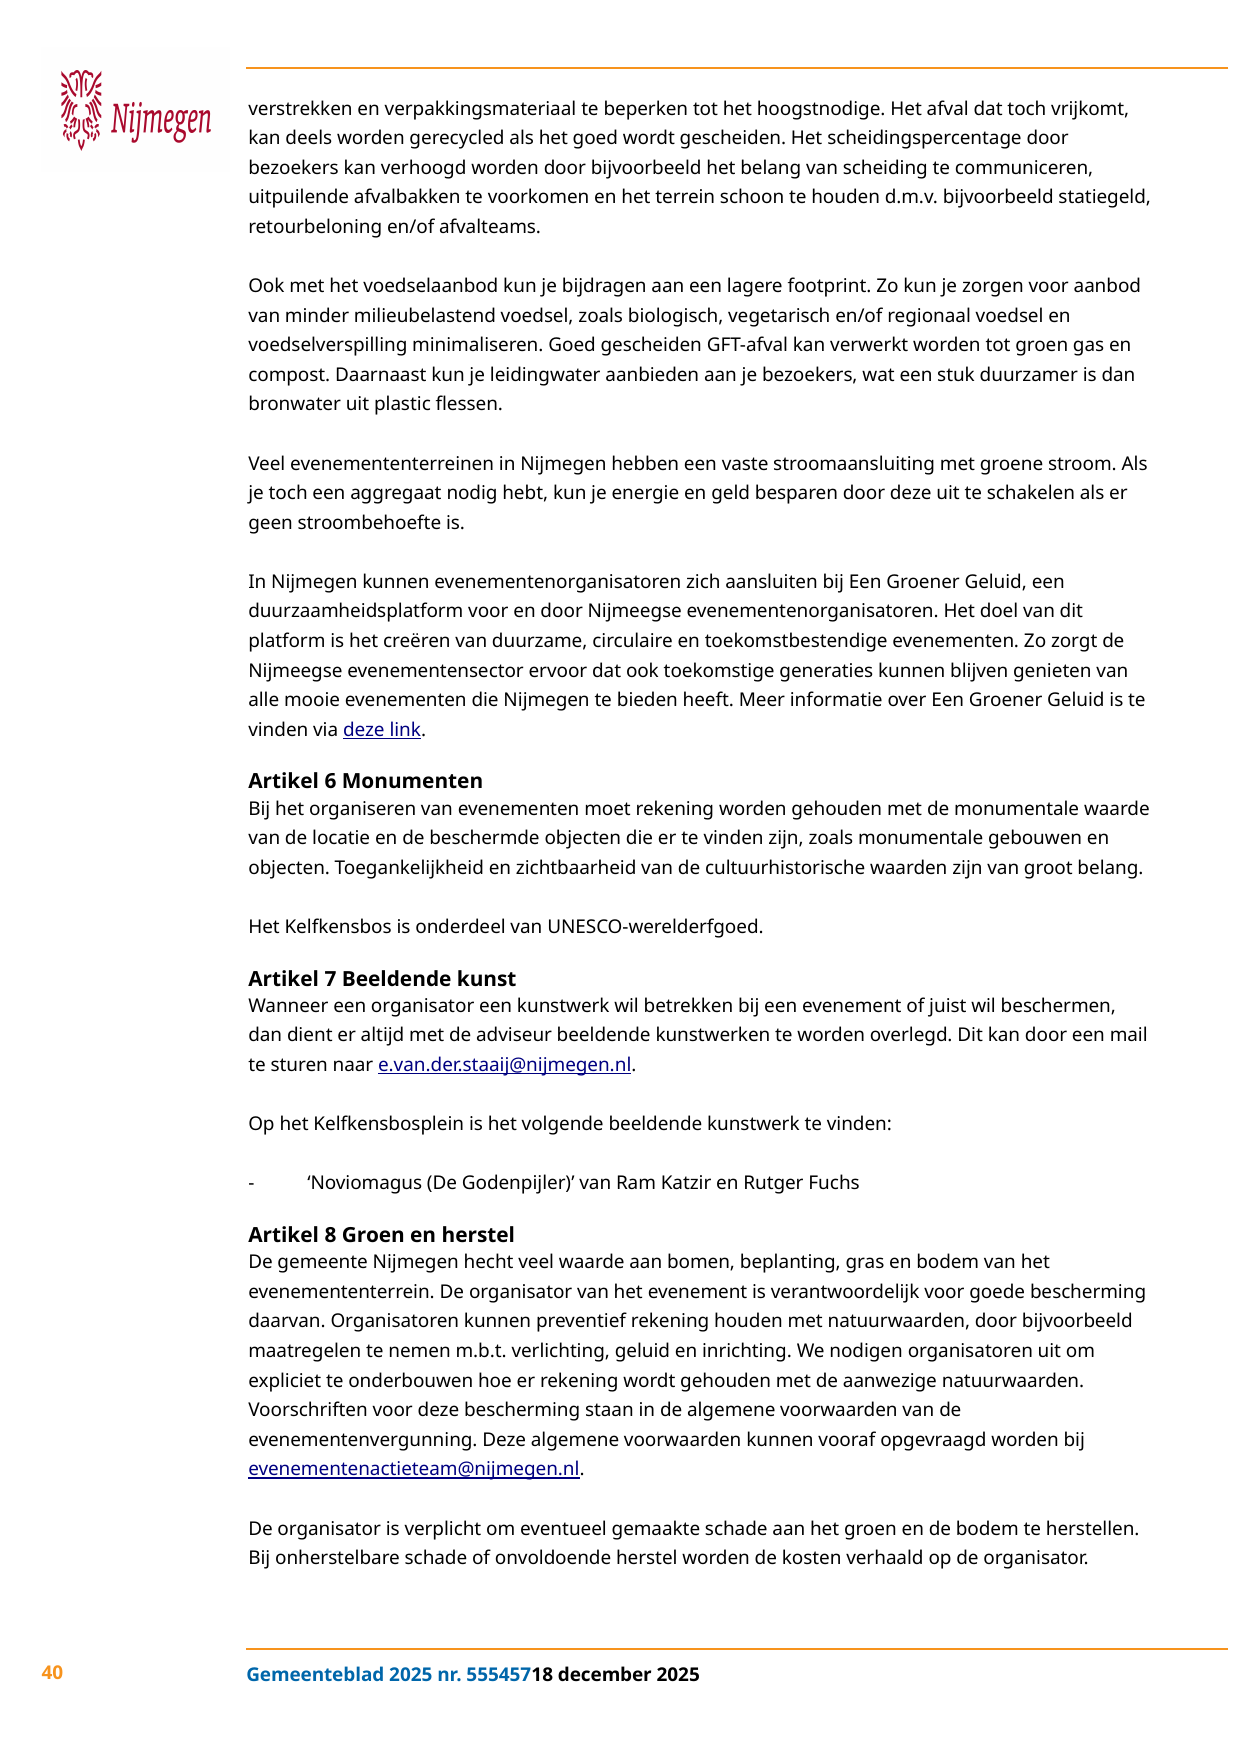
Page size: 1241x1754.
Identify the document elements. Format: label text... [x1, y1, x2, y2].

text Wanneer een organisator een kunstwerk wil betrekken bij een evenement of juist wil beschermen, dan dient er altijd met de adviseur beeldende kunstwerken te worden overlegd. Dit kan door een mail te sturen naar e.van.der.staaij@nijmegen.nl. [248, 992, 1152, 1077]
text Artikel 8 Groen en herstel [248, 1220, 1152, 1248]
text Het Kelfkensbos is onderdeel van UNESCO-werelderfgoed. [248, 913, 1152, 939]
list ‘Noviomagus (De Godenpijler)’ van Ram Katzir en Rutger Fuchs [248, 1169, 1152, 1195]
text De organisator is verplicht om eventueel gemaakte schade aan het groen en de bodem te herstellen. Bij onherstelbare schade of onvoldoende herstel worden de kosten verhaald op de organisator. [248, 1515, 1152, 1570]
text De gemeente Nijmegen hecht veel waarde aan bomen, beplanting, gras en bodem van het evenemententerrein. De organisator van het evenement is verantwoordelijk voor goede bescherming daarvan. Organisatoren kunnen preventief rekening houden met natuurwaarden, door bijvoorbeeld maatregelen te nemen m.b.t. verlichting, geluid en inrichting. We nodigen organisatoren uit om expliciet te onderbouwen hoe er rekening wordt gehouden met de aanwezige natuurwaarden. Voorschriften voor deze bescherming staan in de algemene voorwaarden van de evenementenvergunning. Deze algemene voorwaarden kunnen vooraf opgevraagd worden bij evenementenactieteam@nijmegen.nl. [248, 1248, 1152, 1481]
text Artikel 7 Beeldende kunst [248, 964, 1152, 992]
text Veel evenemententerreinen in Nijmegen hebben een vaste stroomaansluiting met groene stroom. Als je toch een aggregaat nodig hebt, kun je energie en geld besparen door deze uit te schakelen als er geen stroombehoefte is. [248, 450, 1152, 535]
text Artikel 6 Monumenten [248, 766, 1152, 795]
text Op het Kelfkensbosplein is het volgende beeldende kunstwerk te vinden: [248, 1110, 1152, 1136]
picture [41, 47, 231, 172]
text Bij het organiseren van evenementen moet rekening worden gehouden met de monumentale waarde van de locatie en de beschermde objecten die er te vinden zijn, zoals monumentale gebouwen en objecten. Toegankelijkheid en zichtbaarheid van de cultuurhistorische waarden zijn van groot belang. [248, 795, 1152, 880]
text verstrekken en verpakkingsmateriaal te beperken tot het hoogstnodige. Het afval dat toch vrijkomt, kan deels worden gerecycled als het goed wordt gescheiden. Het scheidingspercentage door bezoekers kan verhoogd worden door bijvoorbeeld het belang van scheiding te communiceren, uitpuilende afvalbakken te voorkomen en het terrein schoon te houden d.m.v. bijvoorbeeld statiegeld, retourbeloning en/of afvalteams. [248, 95, 1152, 239]
text Ook met het voedselaanbod kun je bijdragen aan een lagere footprint. Zo kun je zorgen voor aanbod van minder milieubelastend voedsel, zoals biologisch, vegetarisch en/of regionaal voedsel en voedselverspilling minimaliseren. Goed gescheiden GFT-afval kan verwerkt worden tot groen gas en compost. Daarnaast kun je leidingwater aanbieden aan je bezoekers, wat een stuk duurzamer is dan bronwater uit plastic flessen. [248, 272, 1152, 416]
text In Nijmegen kunnen evenementenorganisatoren zich aansluiten bij Een Groener Geluid, een duurzaamheidsplatform voor en door Nijmeegse evenementenorganisatoren. Het doel van dit platform is het creëren van duurzame, circulaire en toekomstbestendige evenementen. Zo zorgt de Nijmeegse evenementensector ervoor dat ook toekomstige generaties kunnen blijven genieten van alle mooie evenementen die Nijmegen te bieden heeft. Meer informatie over Een Groener Geluid is te vinden via deze link. [248, 568, 1152, 742]
